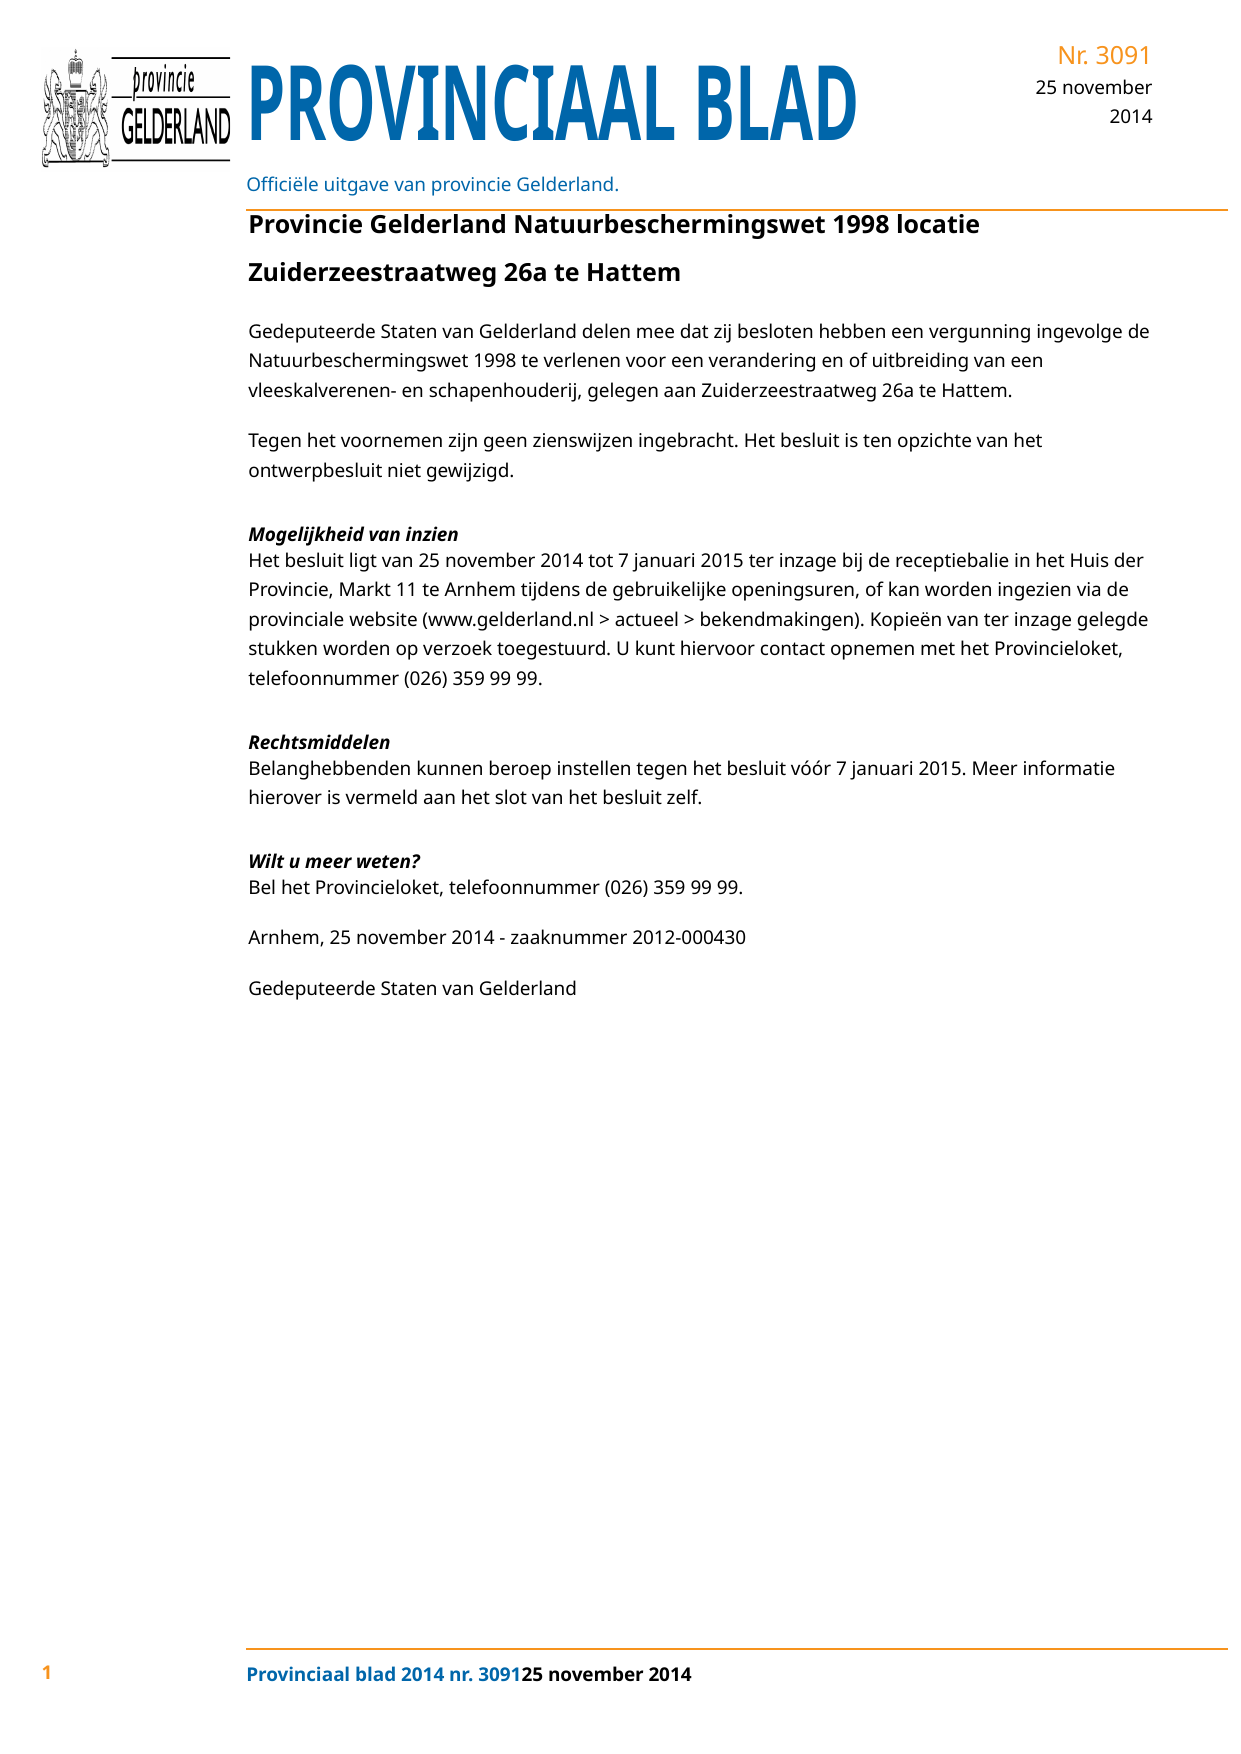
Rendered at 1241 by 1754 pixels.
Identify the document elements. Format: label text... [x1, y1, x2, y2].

text Wilt u meer weten? [248, 848, 1152, 874]
text Gedeputeerde Staten van Gelderland delen mee dat zij besloten hebben een vergunning ingevolge de Natuurbeschermingswet 1998 te verlenen voor een verandering en of uitbreiding van een vleeskalverenen- en schapenhouderij, gelegen aan Zuiderzeestraatweg 26a te Hattem. [248, 318, 1152, 403]
text Rechtsmiddelen [248, 729, 1152, 755]
picture [41, 47, 231, 172]
text Provincie Gelderland Natuurbeschermingswet 1998 locatie Zuiderzeestraatweg 26a te Hattem [248, 211, 1152, 288]
text Gedeputeerde Staten van Gelderland [248, 975, 1152, 1001]
text Het besluit ligt van 25 november 2014 tot 7 januari 2015 ter inzage bij de receptiebalie in het Huis der Provincie, Markt 11 te Arnhem tijdens de gebruikelijke openingsuren, of kan worden ingezien via de provinciale website (www.gelderland.nl > actueel > bekendmakingen). Kopieën van ter inzage gelegde stukken worden op verzoek toegestuurd. U kunt hiervoor contact opnemen met het Provincieloket, telefoonnummer (026) 359 99 99. [248, 547, 1152, 691]
text Arnhem, 25 november 2014 - zaaknummer 2012-000430 [248, 924, 1152, 950]
text Bel het Provincieloket, telefoonnummer (026) 359 99 99. [248, 874, 1152, 900]
text Tegen het voornemen zijn geen zienswijzen ingebracht. Het besluit is ten opzichte van het ontwerpbesluit niet gewijzigd. [248, 427, 1152, 483]
text Mogelijkheid van inzien [248, 521, 1152, 547]
text Belanghebbenden kunnen beroep instellen tegen het besluit vóór 7 januari 2015. Meer informatie hierover is vermeld aan het slot van het besluit zelf. [248, 755, 1152, 810]
